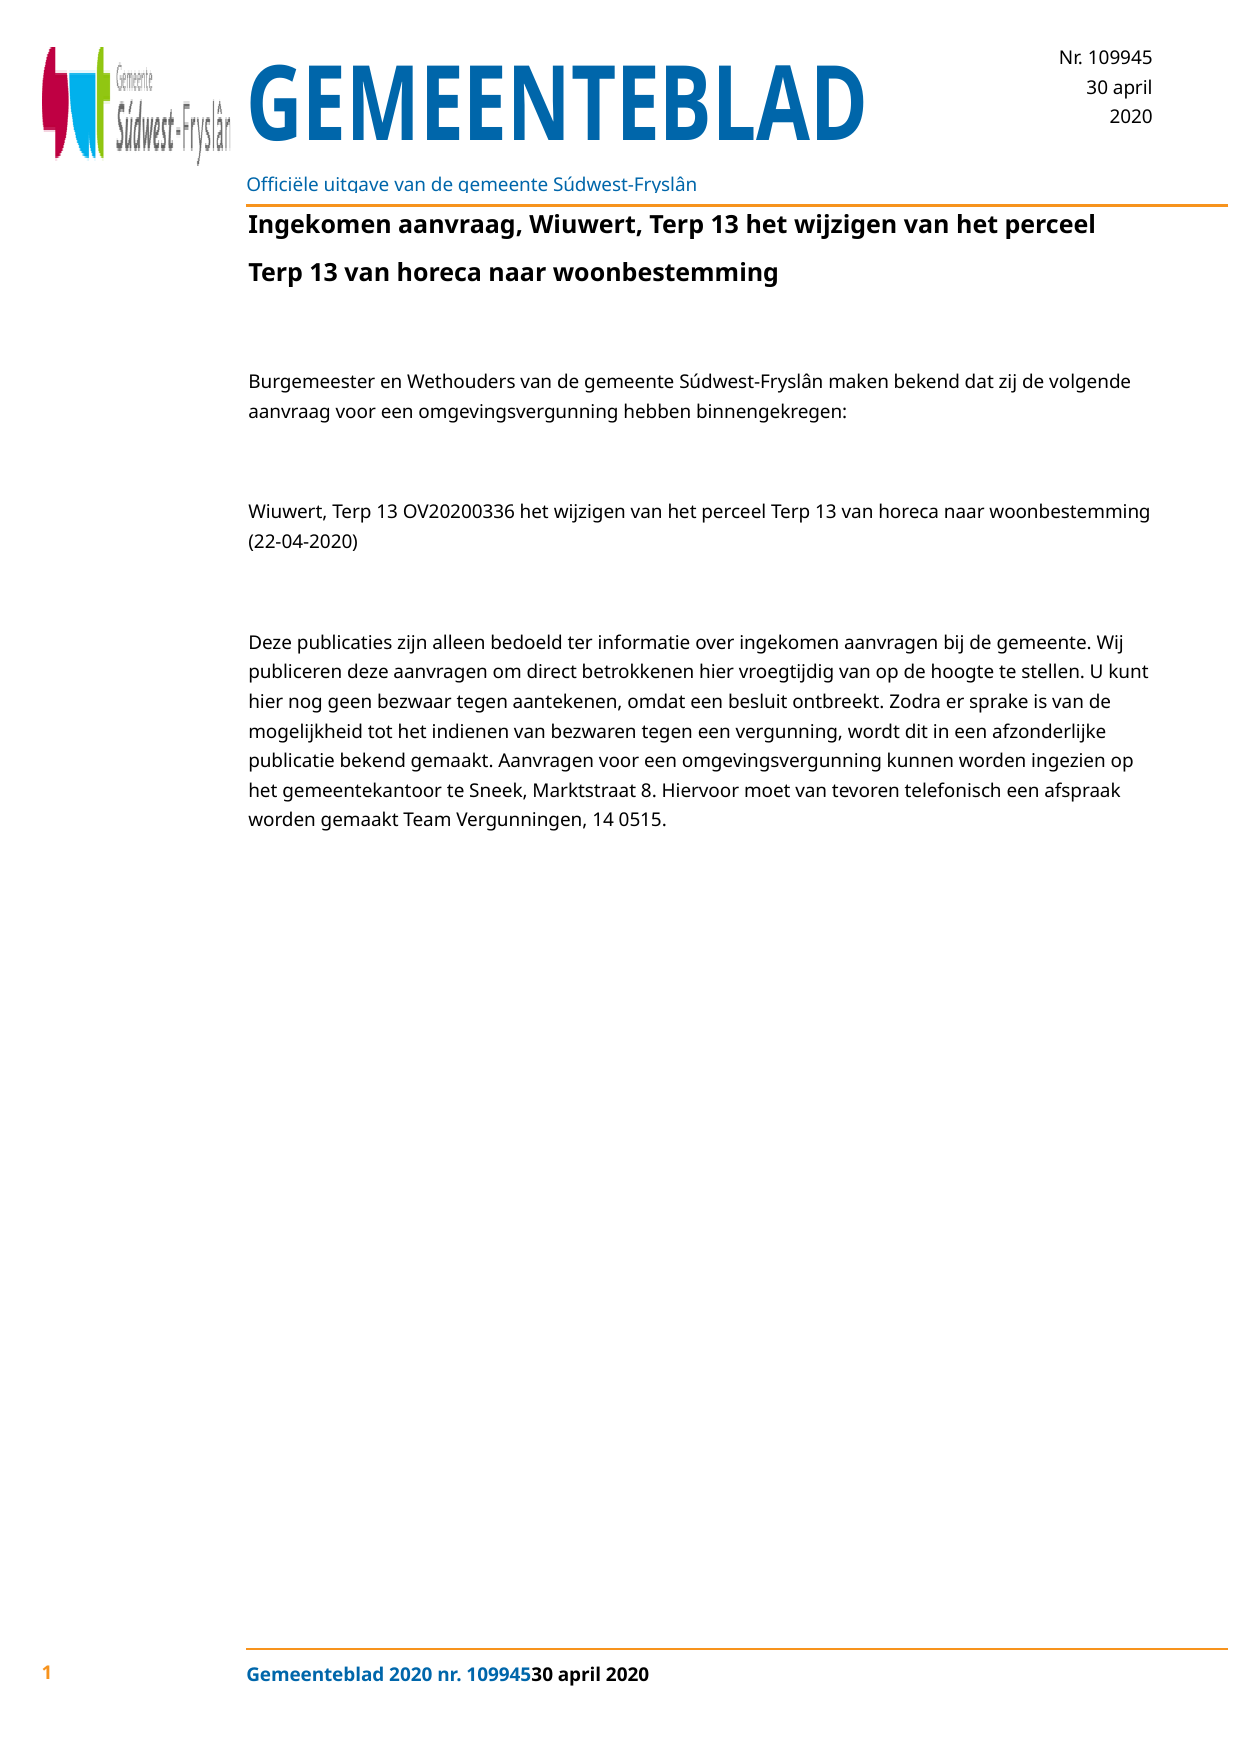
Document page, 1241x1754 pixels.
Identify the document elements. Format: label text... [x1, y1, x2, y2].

text Ingekomen aanvraag, Wiuwert, Terp 13 het wijzigen van het perceel Terp 13 van horeca naar woonbestemming [248, 207, 1152, 288]
text Deze publicaties zijn alleen bedoeld ter informatie over ingekomen aanvragen bij de gemeente. Wij publiceren deze aanvragen om direct betrokkenen hier vroegtijdig van op de hoogte te stellen. U kunt hier nog geen bezwaar tegen aantekenen, omdat een besluit ontbreekt. Zodra er sprake is van de mogelijkheid tot het indienen van bezwaren tegen een vergunning, wordt dit in een afzonderlijke publicatie bekend gemaakt. Aanvragen voor een omgevingsvergunning kunnen worden ingezien op het gemeentekantoor te Sneek, Marktstraat 8. Hiervoor moet van tevoren telefonisch een afspraak worden gemaakt Team Vergunningen, 14 0515. [248, 629, 1152, 832]
text Burgemeester en Wethouders van de gemeente Súdwest-Fryslân maken bekend dat zij de volgende aanvraag voor een omgevingsvergunning hebben binnengekregen: [248, 368, 1152, 424]
picture [41, 47, 231, 172]
text Wiuwert, Terp 13 OV20200336 het wijzigen van het perceel Terp 13 van horeca naar woonbestemming (22-04-2020) [248, 499, 1152, 554]
